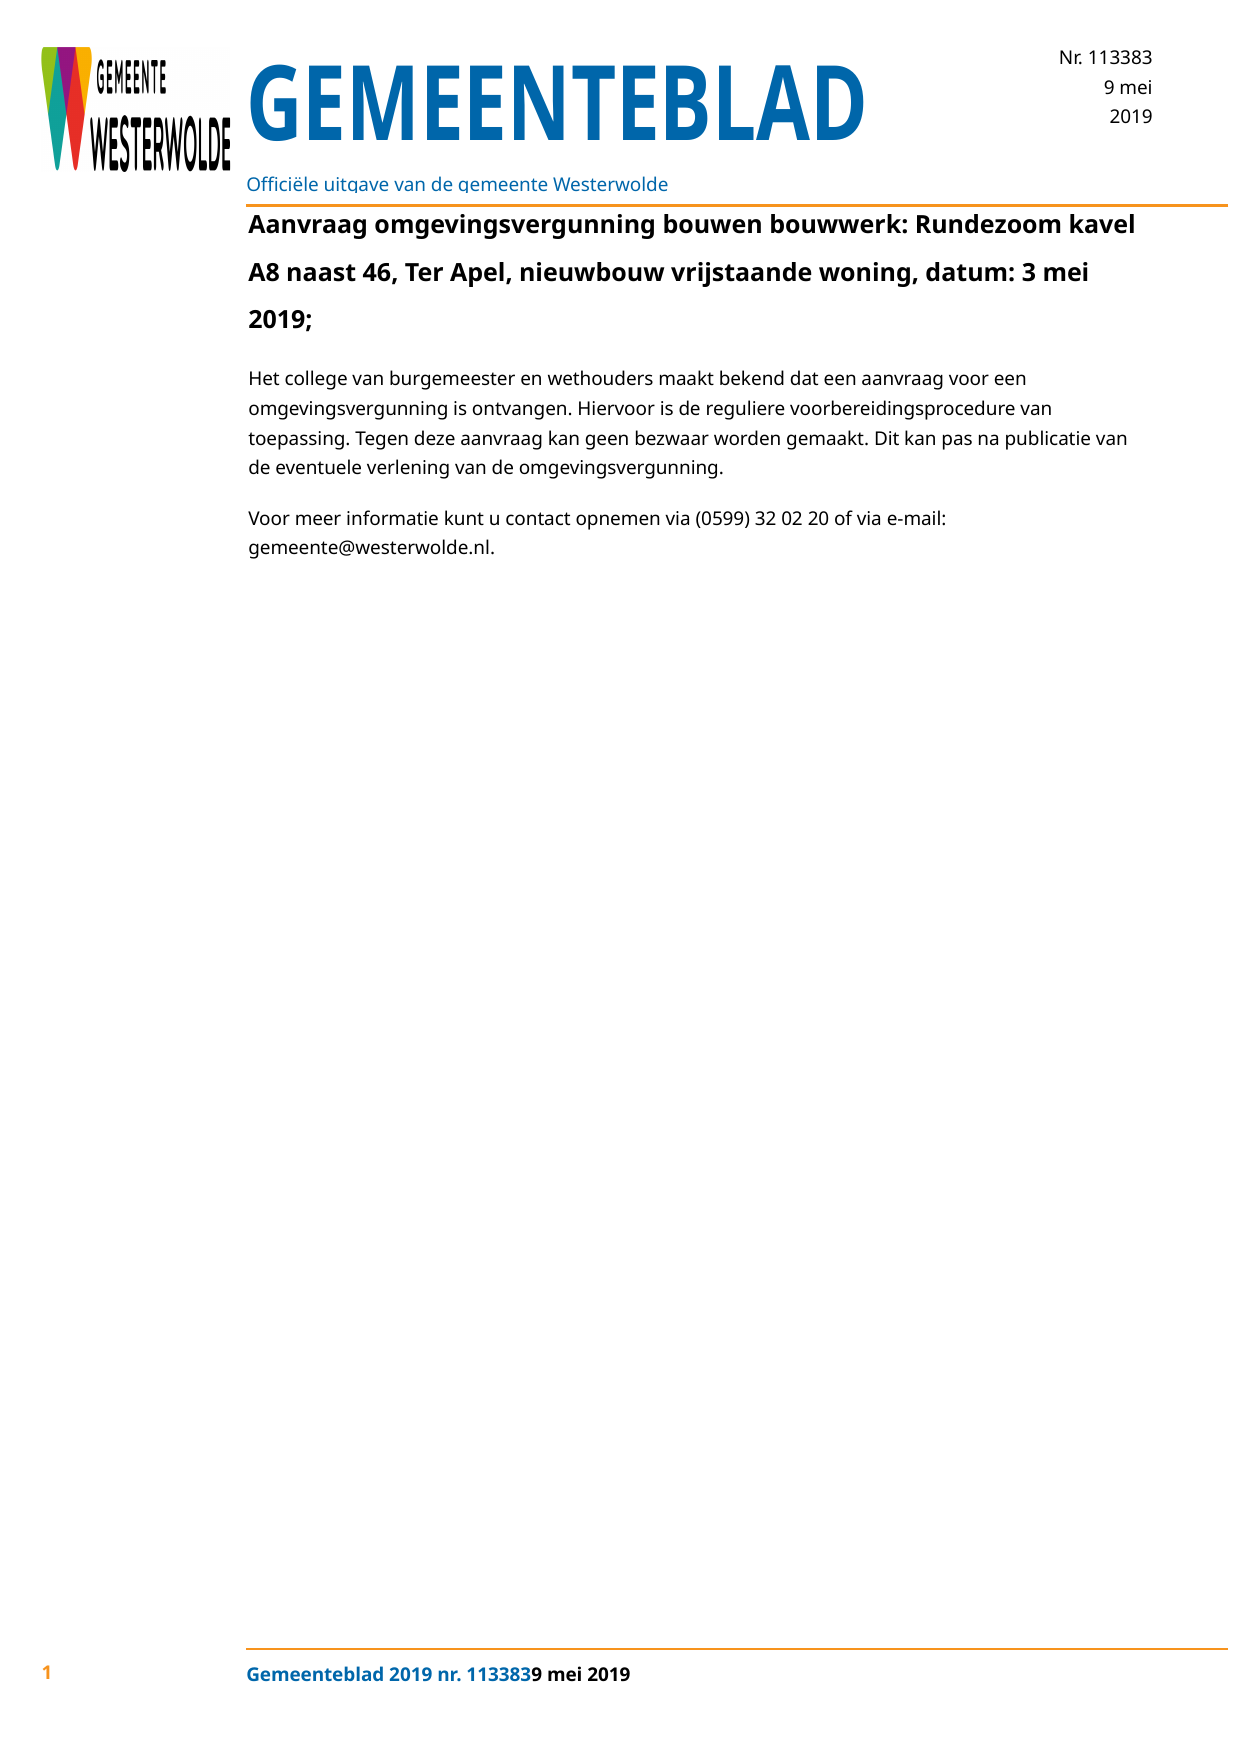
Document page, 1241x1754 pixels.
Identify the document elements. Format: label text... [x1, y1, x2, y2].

text Aanvraag omgevingsvergunning bouwen bouwwerk: Rundezoom kavel A8 naast 46, Ter Apel, nieuwbouw vrijstaande woning, datum: 3 mei 2019; [248, 207, 1152, 336]
text Voor meer informatie kunt u contact opnemen via (0599) 32 02 20 of via e-mail: gemeente@westerwolde.nl. [248, 505, 1152, 560]
picture [41, 47, 231, 172]
text Het college van burgemeester en wethouders maakt bekend dat een aanvraag voor een omgevingsvergunning is ontvangen. Hiervoor is de reguliere voorbereidingsprocedure van toepassing. Tegen deze aanvraag kan geen bezwaar worden gemaakt. Dit kan pas na publicatie van de eventuele verlening van de omgevingsvergunning. [248, 366, 1152, 480]
